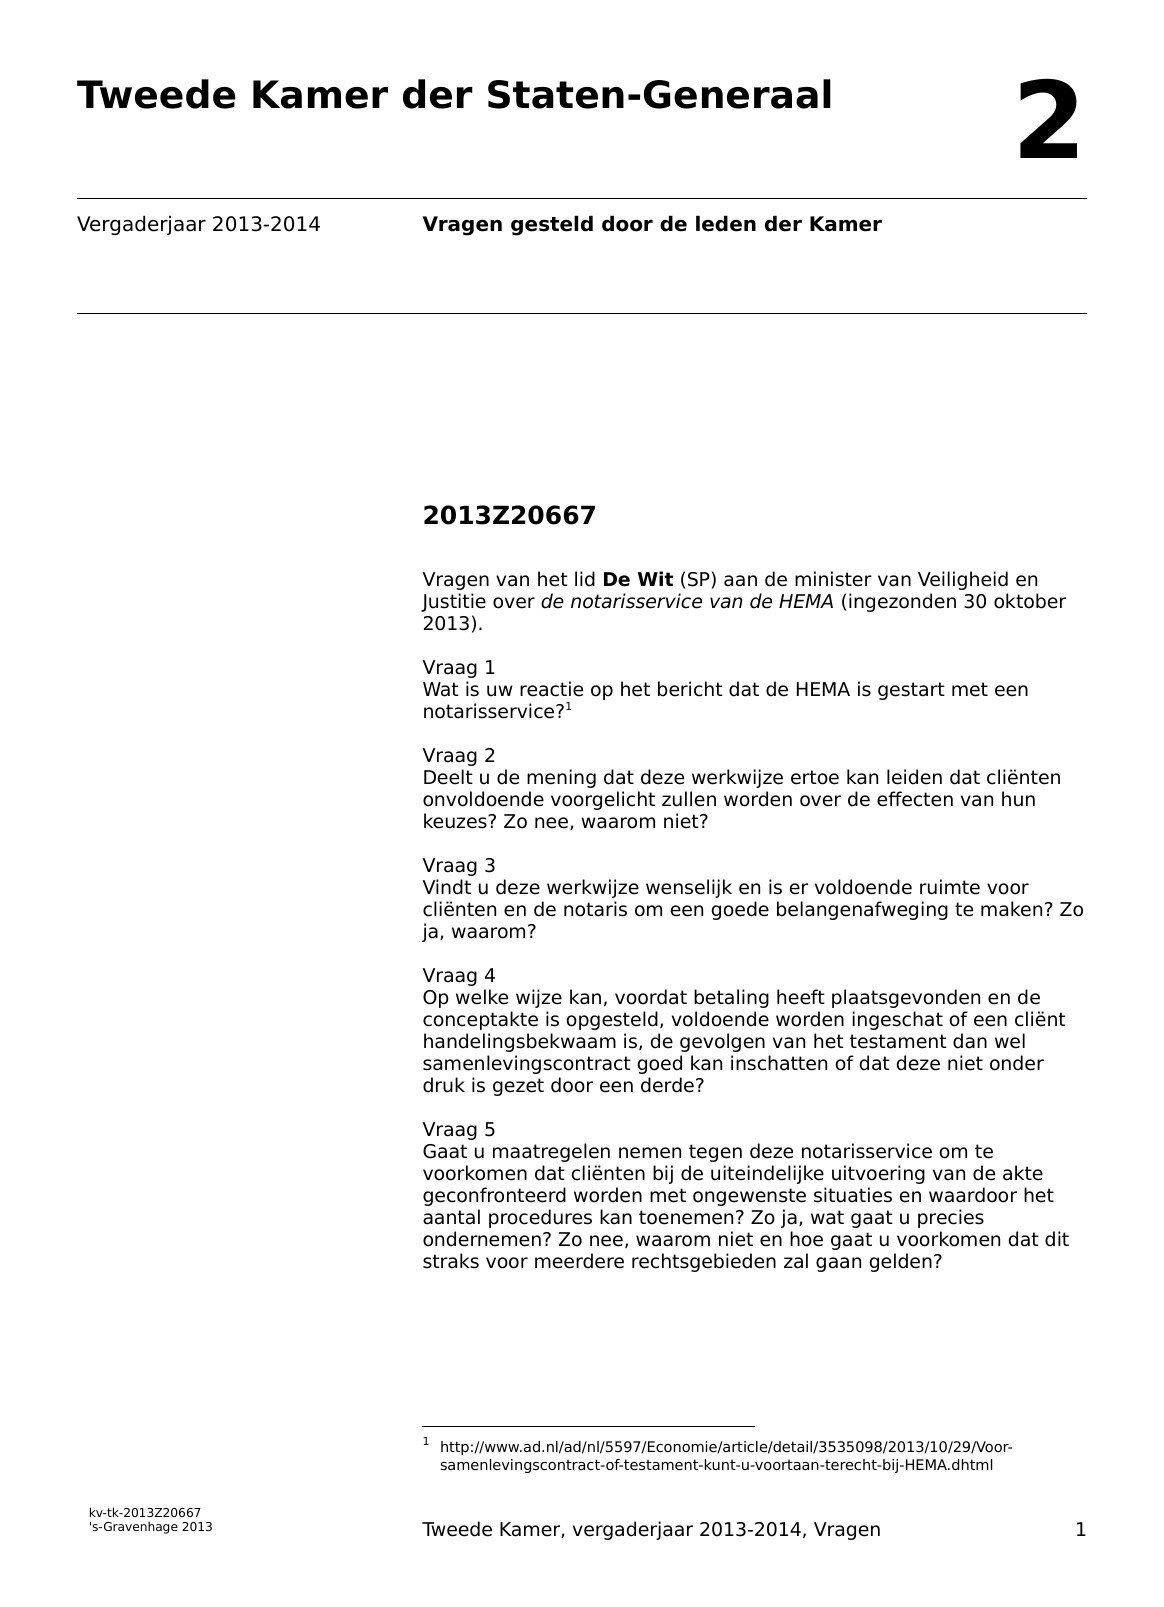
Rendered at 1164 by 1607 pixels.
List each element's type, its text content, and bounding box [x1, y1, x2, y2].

text Deelt u de mening dat deze werkwijze ertoe kan leiden dat cliënten onvoldoende voorgelicht zullen worden over de effecten van hun keuzes? Zo nee, waarom niet? [422, 767, 1087, 833]
text Vraag 3 [422, 855, 1087, 877]
table_cell Vragen gesteld door de leden der Kamer [422, 199, 1087, 313]
text Vraag 4 [422, 965, 1087, 987]
table_header Tweede Kamer der Staten-Generaal [77, 59, 886, 198]
text http://www.ad.nl/ad/nl/5597/Economie/article/detail/3535098/2013/10/29/Voor-samenlevingscontract-of-testament-kunt-u-voortaan-terecht-bij-HEMA.dhtml [422, 1435, 1087, 1474]
text 2013Z20667 [422, 501, 1087, 531]
text Vraag 1 [422, 657, 1087, 679]
text Vraag 2 [422, 745, 1087, 767]
text Op welke wijze kan, voordat betaling heeft plaatsgevonden en de conceptakte is opgesteld, voldoende worden ingeschat of een cliënt handelingsbekwaam is, de gevolgen van het testament dan wel samenlevingscontract goed kan inschatten of dat deze niet onder druk is gezet door een derde? [422, 987, 1087, 1097]
text Gaat u maatregelen nemen tegen deze notarisservice om te voorkomen dat cliënten bij de uiteindelijke uitvoering van de akte geconfronteerd worden met ongewenste situaties en waardoor het aantal procedures kan toenemen? Zo ja, wat gaat u precies ondernemen? Zo nee, waarom niet en hoe gaat u voorkomen dat dit straks voor meerdere rechtsgebieden zal gaan gelden? [422, 1141, 1087, 1273]
table_cell Vergaderjaar 2013-2014 [77, 199, 422, 313]
text Wat is uw reactie op het bericht dat de HEMA is gestart met een notarisservice? [422, 679, 1087, 723]
text Vragen van het lid De Wit (SP) aan de minister van Veiligheid en Justitie over de notarisservice van de HEMA (ingezonden 30 oktober 2013). [422, 569, 1087, 635]
table_header 2 [886, 59, 1087, 198]
text Vindt u deze werkwijze wenselijk en is er voldoende ruimte voor cliënten en de notaris om een goede belangenafweging te maken? Zo ja, waarom? [422, 877, 1087, 943]
text kv-tk-2013Z20667 [88, 1506, 323, 1520]
text 's-Gravenhage 2013 [88, 1520, 323, 1534]
text Vraag 5 [422, 1119, 1087, 1141]
